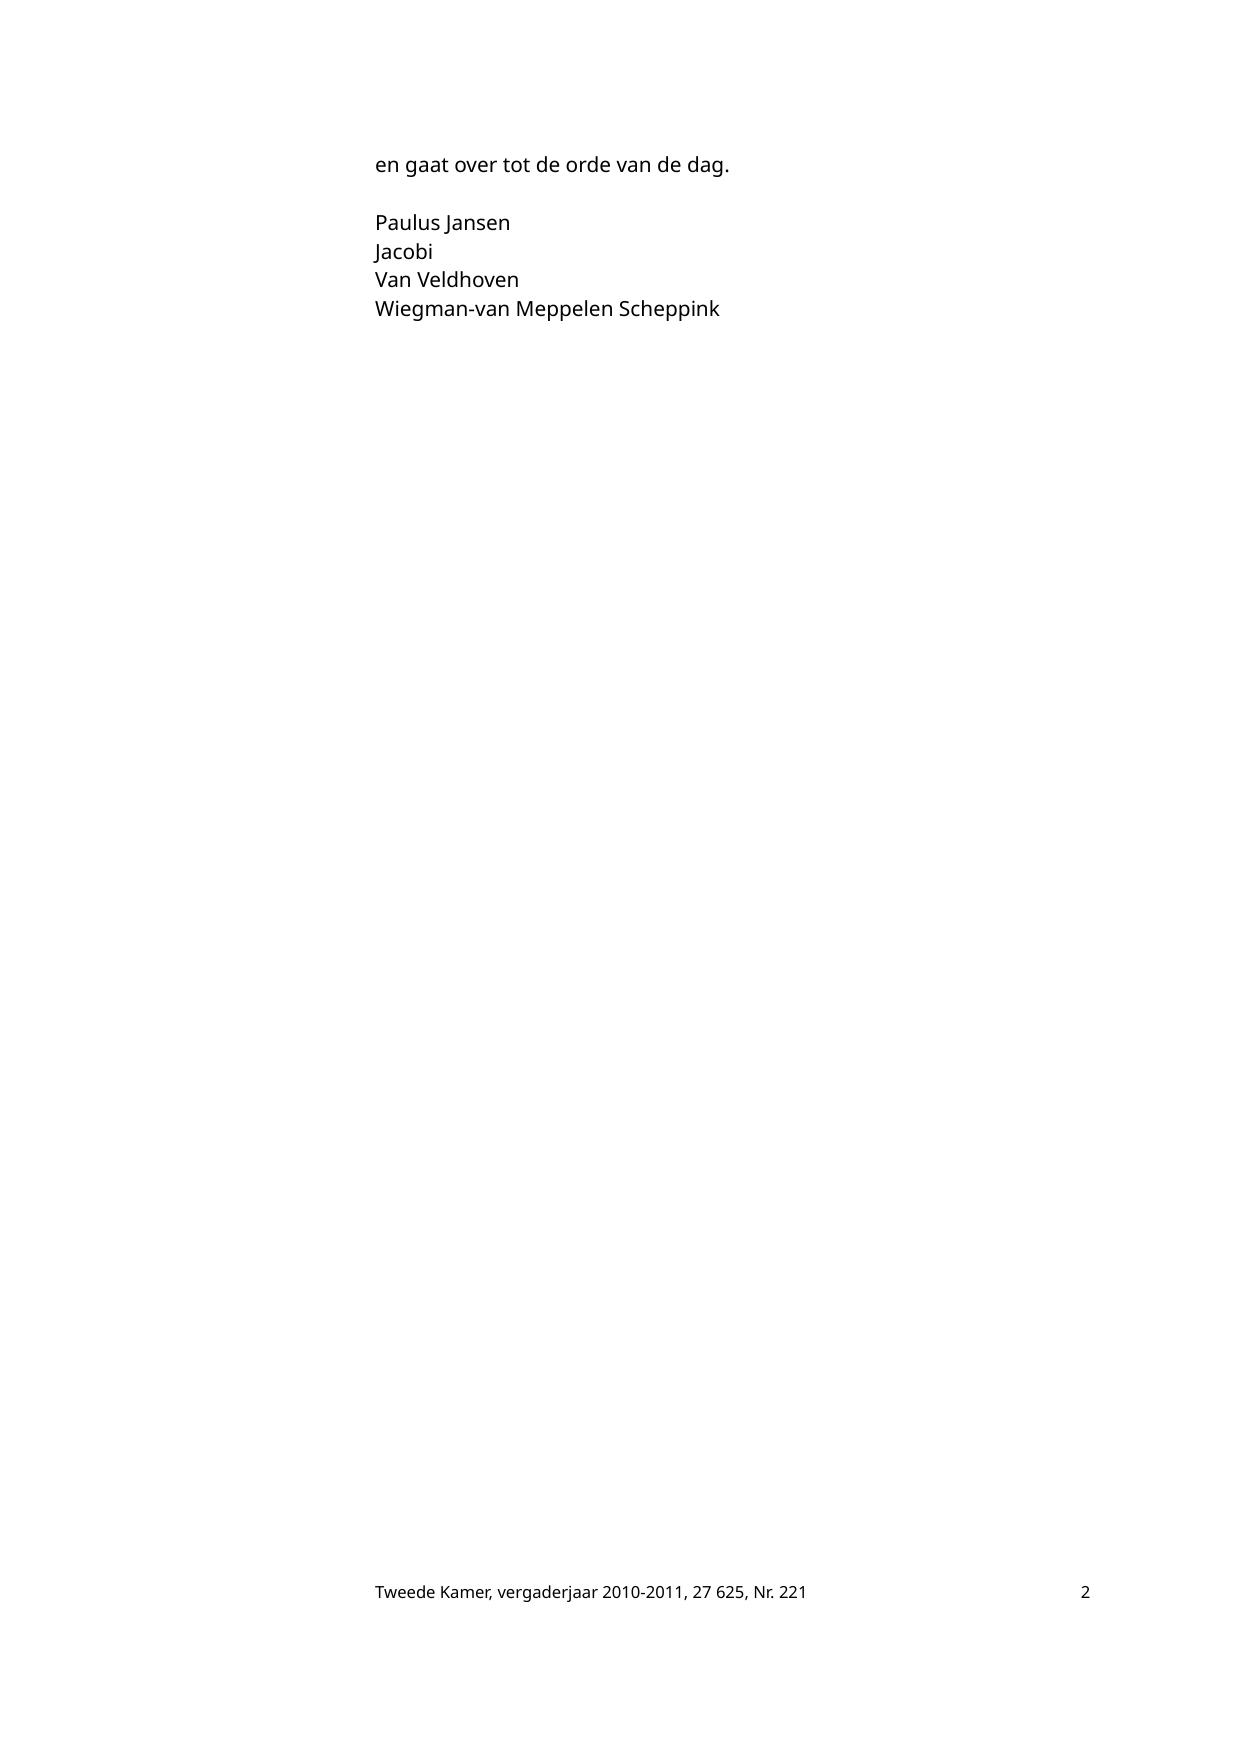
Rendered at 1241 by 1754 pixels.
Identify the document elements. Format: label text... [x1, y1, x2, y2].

text en gaat over tot de orde van de dag. [375, 150, 1090, 178]
text Wiegman-van Meppelen Scheppink [375, 294, 1090, 322]
text Jacobi [375, 237, 1090, 265]
text Van Veldhoven [375, 265, 1090, 294]
text Paulus Jansen [375, 208, 1090, 237]
